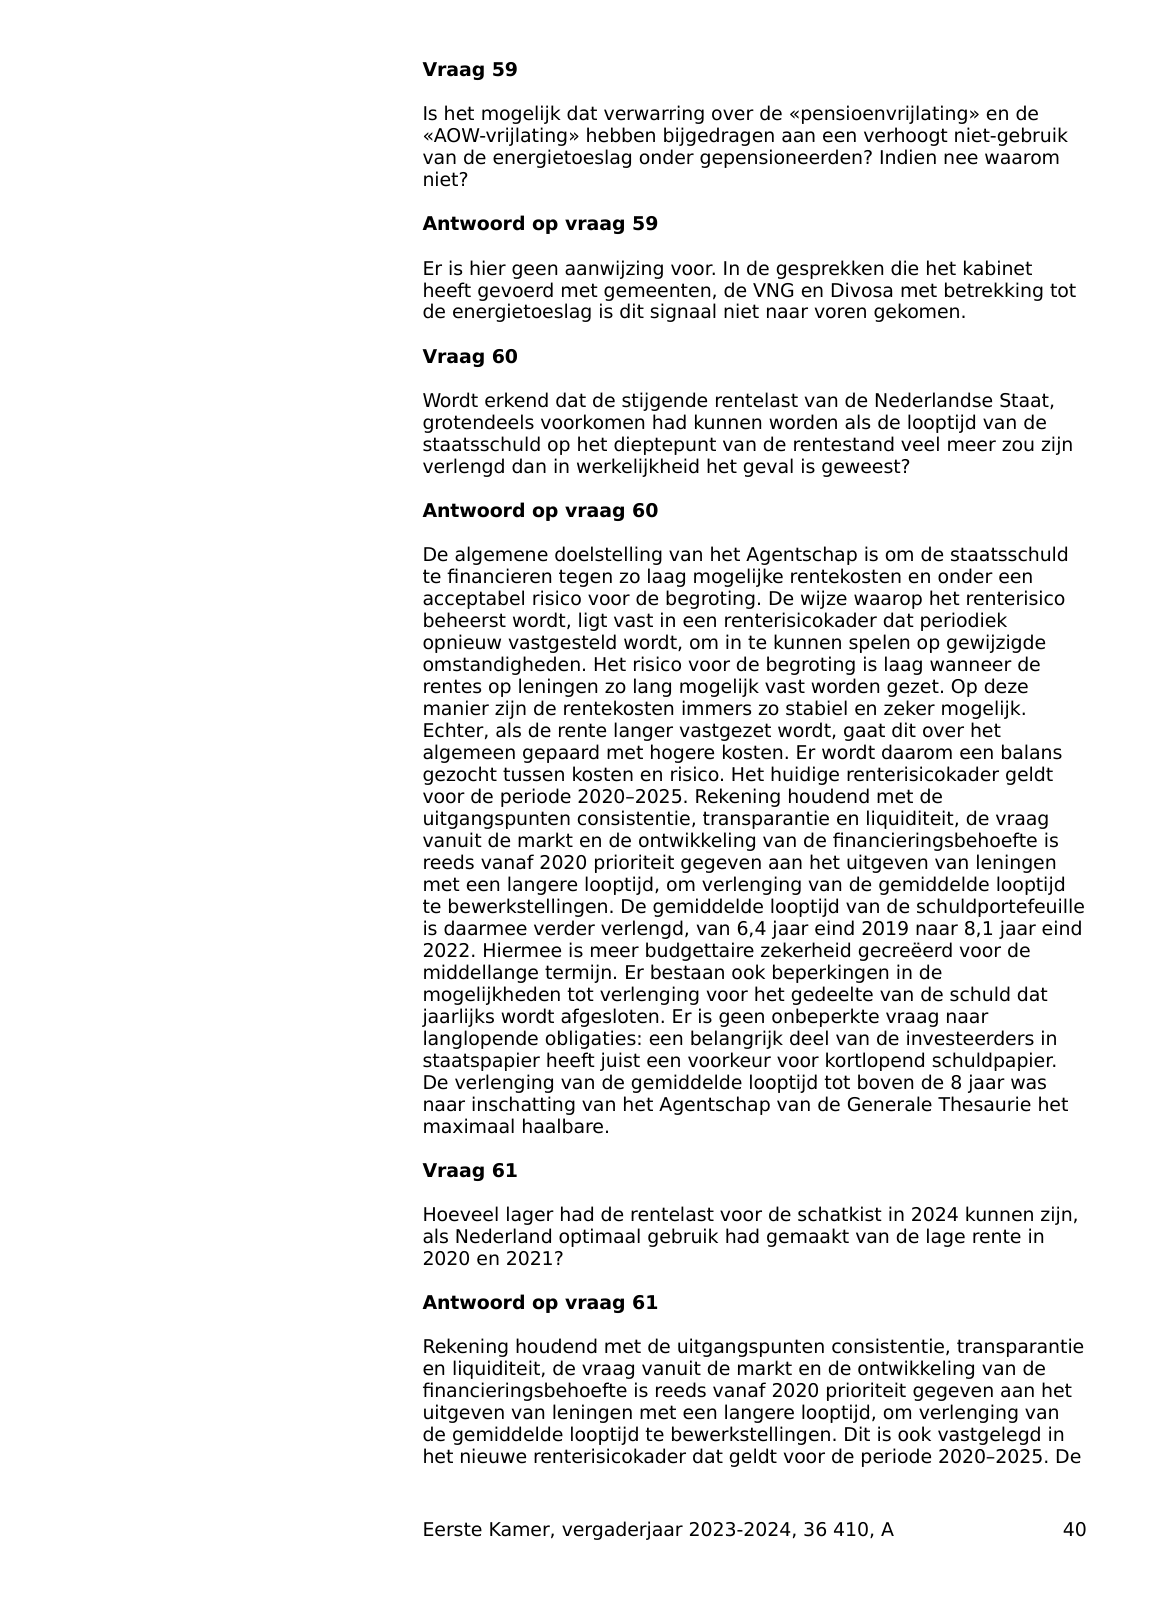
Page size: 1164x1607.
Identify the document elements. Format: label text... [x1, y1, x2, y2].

text Er is hier geen aanwijzing voor. In de gesprekken die het kabinet heeft gevoerd met gemeenten, de VNG en Divosa met betrekking tot de energietoeslag is dit signaal niet naar voren gekomen. [422, 257, 1087, 323]
text Hoeveel lager had de rentelast voor de schatkist in 2024 kunnen zijn, als Nederland optimaal gebruik had gemaakt van de lage rente in 2020 en 2021? [422, 1204, 1087, 1270]
text De algemene doelstelling van het Agentschap is om de staatsschuld te financieren tegen zo laag mogelijke rentekosten en onder een acceptabel risico voor de begroting. De wijze waarop het renterisico beheerst wordt, ligt vast in een renterisicokader dat periodiek opnieuw vastgesteld wordt, om in te kunnen spelen op gewijzigde omstandigheden. Het risico voor de begroting is laag wanneer de rentes op leningen zo lang mogelijk vast worden gezet. Op deze manier zijn de rentekosten immers zo stabiel en zeker mogelijk. Echter, als de rente langer vastgezet wordt, gaat dit over het algemeen gepaard met hogere kosten. Er wordt daarom een balans gezocht tussen kosten en risico. Het huidige renterisicokader geldt voor de periode 2020–2025. Rekening houdend met de uitgangspunten consistentie, transparantie en liquiditeit, de vraag vanuit de markt en de ontwikkeling van de financieringsbehoefte is reeds vanaf 2020 prioriteit gegeven aan het uitgeven van leningen met een langere looptijd, om verlenging van de gemiddelde looptijd te bewerkstellingen. De gemiddelde looptijd van de schuldportefeuille is daarmee verder verlengd, van 6,4 jaar eind 2019 naar 8,1 jaar eind 2022. Hiermee is meer budgettaire zekerheid gecreëerd voor de middellange termijn. Er bestaan ook beperkingen in de mogelijkheden tot verlenging voor het gedeelte van de schuld dat jaarlijks wordt afgesloten. Er is geen onbeperkte vraag naar langlopende obligaties: een belangrijk deel van de investeerders in staatspapier heeft juist een voorkeur voor kortlopend schuldpapier. De verlenging van de gemiddelde looptijd tot boven de 8 jaar was naar inschatting van het Agentschap van de Generale Thesaurie het maximaal haalbare. [422, 544, 1087, 1137]
subtitle Vraag 59 [422, 59, 1087, 81]
subtitle Antwoord op vraag 61 [422, 1292, 1087, 1314]
text Wordt erkend dat de stijgende rentelast van de Nederlandse Staat, grotendeels voorkomen had kunnen worden als de looptijd van de staatsschuld op het dieptepunt van de rentestand veel meer zou zijn verlengd dan in werkelijkheid het geval is geweest? [422, 390, 1087, 478]
text Rekening houdend met de uitgangspunten consistentie, transparantie en liquiditeit, de vraag vanuit de markt en de ontwikkeling van de financieringsbehoefte is reeds vanaf 2020 prioriteit gegeven aan het uitgeven van leningen met een langere looptijd, om verlenging van de gemiddelde looptijd te bewerkstellingen. Dit is ook vastgelegd in het nieuwe renterisicokader dat geldt voor de periode 2020–2025. De [422, 1336, 1087, 1468]
subtitle Vraag 60 [422, 346, 1087, 368]
subtitle Antwoord op vraag 59 [422, 213, 1087, 235]
subtitle Antwoord op vraag 60 [422, 500, 1087, 522]
text Is het mogelijk dat verwarring over de «pensioenvrijlating» en de «AOW-vrijlating» hebben bijgedragen aan een verhoogt niet-gebruik van de energietoeslag onder gepensioneerden? Indien nee waarom niet? [422, 103, 1087, 191]
subtitle Vraag 61 [422, 1160, 1087, 1182]
